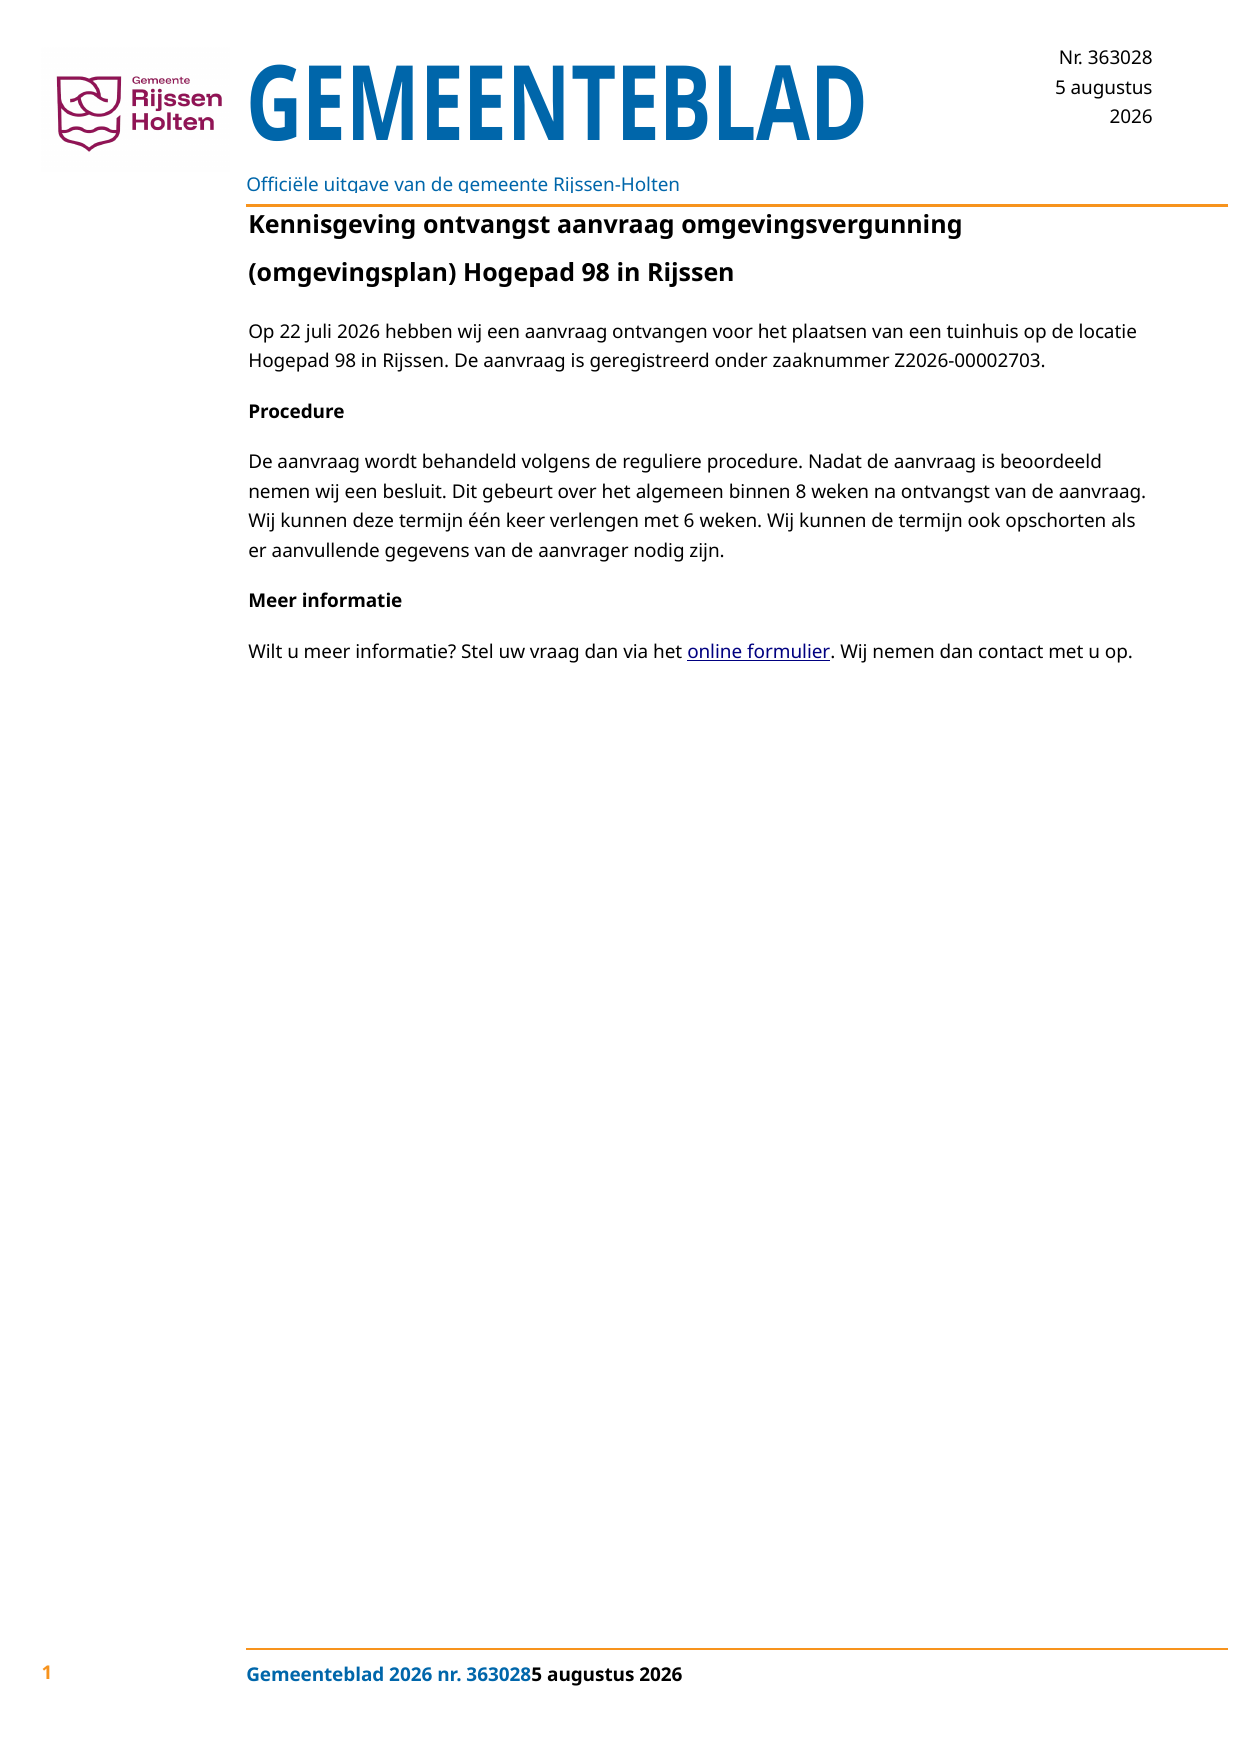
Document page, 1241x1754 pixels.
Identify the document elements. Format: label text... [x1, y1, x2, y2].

text Meer informatie [248, 587, 1152, 613]
text Wilt u meer informatie? Stel uw vraag dan via het online formulier. Wij nemen dan contact met u op. [248, 638, 1152, 664]
text Kennisgeving ontvangst aanvraag omgevingsvergunning (omgevingsplan) Hogepad 98 in Rijssen [248, 207, 1152, 288]
text De aanvraag wordt behandeld volgens de reguliere procedure. Nadat de aanvraag is beoordeeld nemen wij een besluit. Dit gebeurt over het algemeen binnen 8 weken na ontvangst van de aanvraag. Wij kunnen deze termijn één keer verlengen met 6 weken. Wij kunnen de termijn ook opschorten als er aanvullende gegevens van de aanvrager nodig zijn. [248, 448, 1152, 563]
picture [41, 47, 231, 172]
text Procedure [248, 398, 1152, 424]
text Op 22 juli 2026 hebben wij een aanvraag ontvangen voor het plaatsen van een tuinhuis op de locatie Hogepad 98 in Rijssen. De aanvraag is geregistreerd onder zaaknummer Z2026-00002703. [248, 318, 1152, 373]
